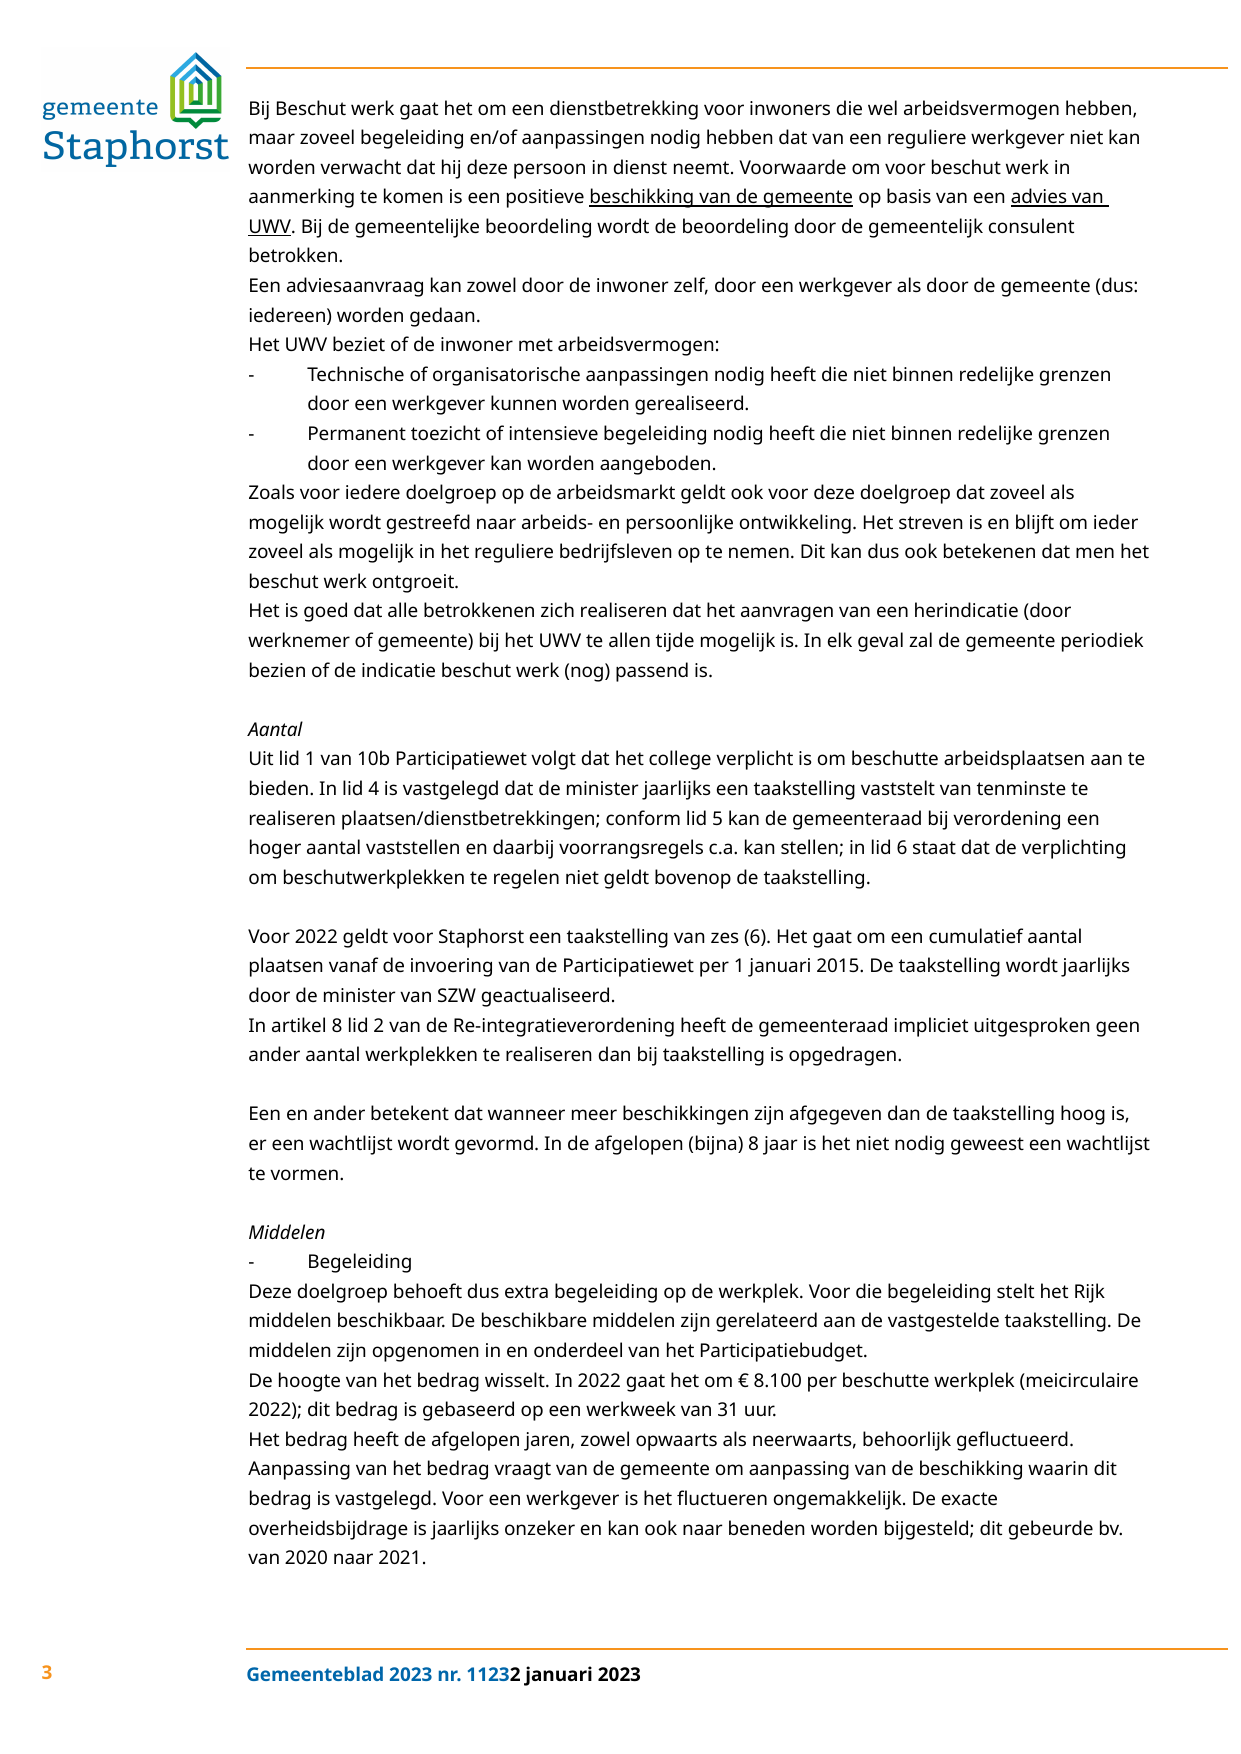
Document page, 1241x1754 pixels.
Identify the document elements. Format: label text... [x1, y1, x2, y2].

text Het UWV beziet of de inwoner met arbeidsvermogen: [248, 331, 1152, 357]
list Begeleiding [248, 1248, 1152, 1274]
text De hoogte van het bedrag wisselt. In 2022 gaat het om € 8.100 per beschutte werkplek (meicirculaire 2022); dit bedrag is gebaseerd op een werkweek van 31 uur. [248, 1367, 1152, 1422]
text Bij Beschut werk gaat het om een dienstbetrekking voor inwoners die wel arbeidsvermogen hebben, maar zoveel begeleiding en/of aanpassingen nodig hebben dat van een reguliere werkgever niet kan worden verwacht dat hij deze persoon in dienst neemt. Voorwaarde om voor beschut werk in aanmerking te komen is een positieve beschikking van de gemeente op basis van een advies van UWV. Bij de gemeentelijke beoordeling wordt de beoordeling door de gemeentelijk consulent betrokken. [248, 95, 1152, 268]
text Aantal [248, 716, 1152, 742]
text Het bedrag heeft de afgelopen jaren, zowel opwaarts als neerwaarts, behoorlijk gefluctueerd. Aanpassing van het bedrag vraagt van de gemeente om aanpassing van de beschikking waarin dit bedrag is vastgelegd. Voor een werkgever is het fluctueren ongemakkelijk. De exacte overheidsbijdrage is jaarlijks onzeker en kan ook naar beneden worden bijgesteld; dit gebeurde bv. van 2020 naar 2021. [248, 1426, 1152, 1570]
list Technische of organisatorische aanpassingen nodig heeft die niet binnen redelijke grenzen door een werkgever kunnen worden gerealiseerd. [248, 361, 1152, 416]
text Uit lid 1 van 10b Participatiewet volgt dat het college verplicht is om beschutte arbeidsplaatsen aan te bieden. In lid 4 is vastgelegd dat de minister jaarlijks een taakstelling vaststelt van tenminste te realiseren plaatsen/dienstbetrekkingen; conform lid 5 kan de gemeenteraad bij verordening een hoger aantal vaststellen en daarbij voorrangsregels c.a. kan stellen; in lid 6 staat dat de verplichting om beschutwerkplekken te regelen niet geldt bovenop de taakstelling. [248, 746, 1152, 890]
text Middelen [248, 1219, 1152, 1245]
text In artikel 8 lid 2 van de Re-integratieverordening heeft de gemeenteraad impliciet uitgesproken geen ander aantal werkplekken te realiseren dan bij taakstelling is opgedragen. [248, 1012, 1152, 1067]
text Een en ander betekent dat wanneer meer beschikkingen zijn afgegeven dan de taakstelling hoog is, er een wachtlijst wordt gevormd. In de afgelopen (bijna) 8 jaar is het niet nodig geweest een wachtlijst te vormen. [248, 1101, 1152, 1186]
picture [41, 47, 231, 172]
text Een adviesaanvraag kan zowel door de inwoner zelf, door een werkgever als door de gemeente (dus: iedereen) worden gedaan. [248, 272, 1152, 328]
text Het is goed dat alle betrokkenen zich realiseren dat het aanvragen van een herindicatie (door werknemer of gemeente) bij het UWV te allen tijde mogelijk is. In elk geval zal de gemeente periodiek bezien of de indicatie beschut werk (nog) passend is. [248, 598, 1152, 683]
text Zoals voor iedere doelgroep op de arbeidsmarkt geldt ook voor deze doelgroep dat zoveel als mogelijk wordt gestreefd naar arbeids- en persoonlijke ontwikkeling. Het streven is en blijft om ieder zoveel als mogelijk in het reguliere bedrijfsleven op te nemen. Dit kan dus ook betekenen dat men het beschut werk ontgroeit. [248, 479, 1152, 594]
text Voor 2022 geldt voor Staphorst een taakstelling van zes (6). Het gaat om een cumulatief aantal plaatsen vanaf de invoering van de Participatiewet per 1 januari 2015. De taakstelling wordt jaarlijks door de minister van SZW geactualiseerd. [248, 923, 1152, 1008]
text Deze doelgroep behoeft dus extra begeleiding op de werkplek. Voor die begeleiding stelt het Rijk middelen beschikbaar. De beschikbare middelen zijn gerelateerd aan de vastgestelde taakstelling. De middelen zijn opgenomen in en onderdeel van het Participatiebudget. [248, 1278, 1152, 1363]
list Permanent toezicht of intensieve begeleiding nodig heeft die niet binnen redelijke grenzen door een werkgever kan worden aangeboden. [248, 420, 1152, 476]
